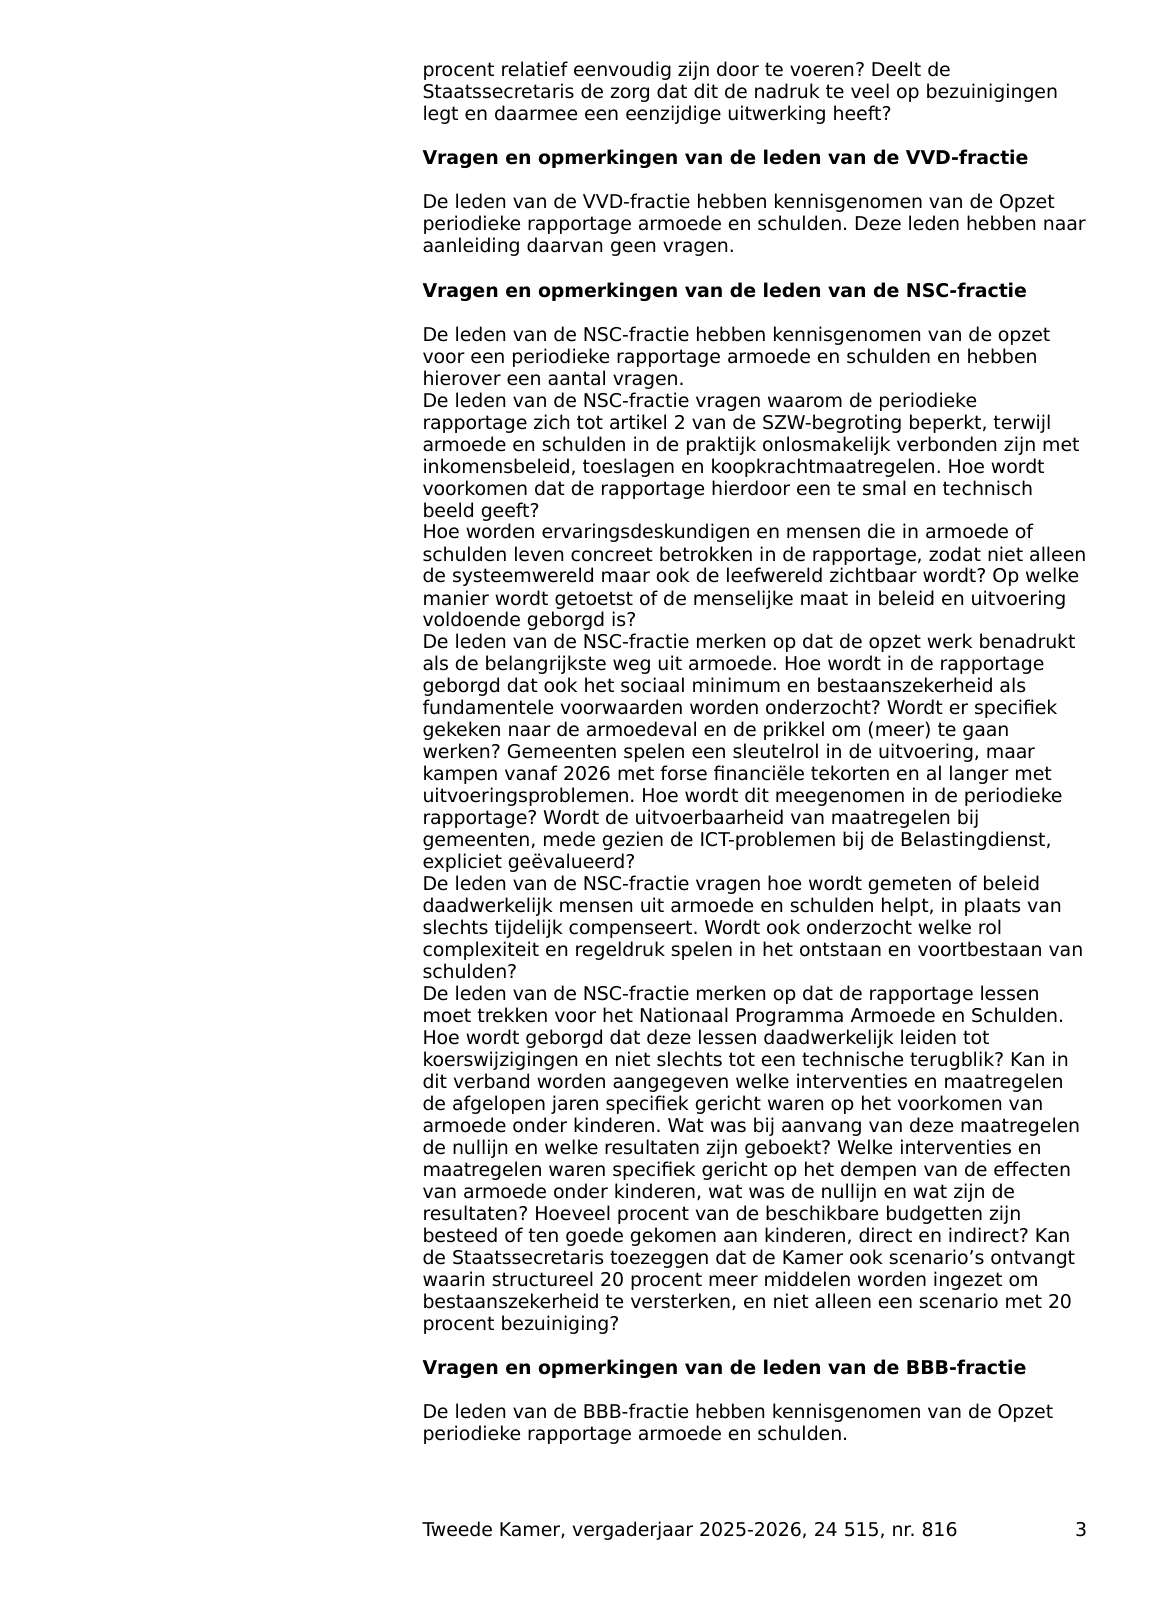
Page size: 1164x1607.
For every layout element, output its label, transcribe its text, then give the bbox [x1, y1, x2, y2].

text procent relatief eenvoudig zijn door te voeren? Deelt de Staatssecretaris de zorg dat dit de nadruk te veel op bezuinigingen legt en daarmee een eenzijdige uitwerking heeft? [422, 59, 1087, 125]
text De leden van de NSC-fractie hebben kennisgenomen van de opzet voor een periodieke rapportage armoede en schulden en hebben hierover een aantal vragen. [422, 324, 1087, 389]
subtitle Vragen en opmerkingen van de leden van de BBB-fractie [422, 1357, 1087, 1379]
text De leden van de NSC-fractie merken op dat de opzet werk benadrukt als de belangrijkste weg uit armoede. Hoe wordt in de rapportage geborgd dat ook het sociaal minimum en bestaanszekerheid als fundamentele voorwaarden worden onderzocht? Wordt er specifiek gekeken naar de armoedeval en de prikkel om (meer) te gaan werken? Gemeenten spelen een sleutelrol in de uitvoering, maar kampen vanaf 2026 met forse financiële tekorten en al langer met uitvoeringsproblemen. Hoe wordt dit meegenomen in de periodieke rapportage? Wordt de uitvoerbaarheid van maatregelen bij gemeenten, mede gezien de ICT-problemen bij de Belastingdienst, expliciet geëvalueerd? [422, 631, 1087, 873]
text De leden van de VVD-fractie hebben kennisgenomen van de Opzet periodieke rapportage armoede en schulden. Deze leden hebben naar aanleiding daarvan geen vragen. [422, 191, 1087, 257]
text Hoe worden ervaringsdeskundigen en mensen die in armoede of schulden leven concreet betrokken in de rapportage, zodat niet alleen de systeemwereld maar ook de leefwereld zichtbaar wordt? Op welke manier wordt getoetst of de menselijke maat in beleid en uitvoering voldoende geborgd is? [422, 521, 1087, 631]
text De leden van de BBB-fractie hebben kennisgenomen van de Opzet periodieke rapportage armoede en schulden. [422, 1401, 1087, 1445]
text De leden van de NSC-fractie vragen waarom de periodieke rapportage zich tot artikel 2 van de SZW-begroting beperkt, terwijl armoede en schulden in de praktijk onlosmakelijk verbonden zijn met inkomensbeleid, toeslagen en koopkrachtmaatregelen. Hoe wordt voorkomen dat de rapportage hierdoor een te smal en technisch beeld geeft? [422, 389, 1087, 521]
text De leden van de NSC-fractie vragen hoe wordt gemeten of beleid daadwerkelijk mensen uit armoede en schulden helpt, in plaats van slechts tijdelijk compenseert. Wordt ook onderzocht welke rol complexiteit en regeldruk spelen in het ontstaan en voortbestaan van schulden? [422, 873, 1087, 983]
text De leden van de NSC-fractie merken op dat de rapportage lessen moet trekken voor het Nationaal Programma Armoede en Schulden. Hoe wordt geborgd dat deze lessen daadwerkelijk leiden tot koerswijzigingen en niet slechts tot een technische terugblik? Kan in dit verband worden aangegeven welke interventies en maatregelen de afgelopen jaren specifiek gericht waren op het voorkomen van armoede onder kinderen. Wat was bij aanvang van deze maatregelen de nullijn en welke resultaten zijn geboekt? Welke interventies en maatregelen waren specifiek gericht op het dempen van de effecten van armoede onder kinderen, wat was de nullijn en wat zijn de resultaten? Hoeveel procent van de beschikbare budgetten zijn besteed of ten goede gekomen aan kinderen, direct en indirect? Kan de Staatssecretaris toezeggen dat de Kamer ook scenario’s ontvangt waarin structureel 20 procent meer middelen worden ingezet om bestaanszekerheid te versterken, en niet alleen een scenario met 20 procent bezuiniging? [422, 983, 1087, 1335]
subtitle Vragen en opmerkingen van de leden van de VVD-fractie [422, 147, 1087, 169]
subtitle Vragen en opmerkingen van de leden van de NSC-fractie [422, 279, 1087, 301]
